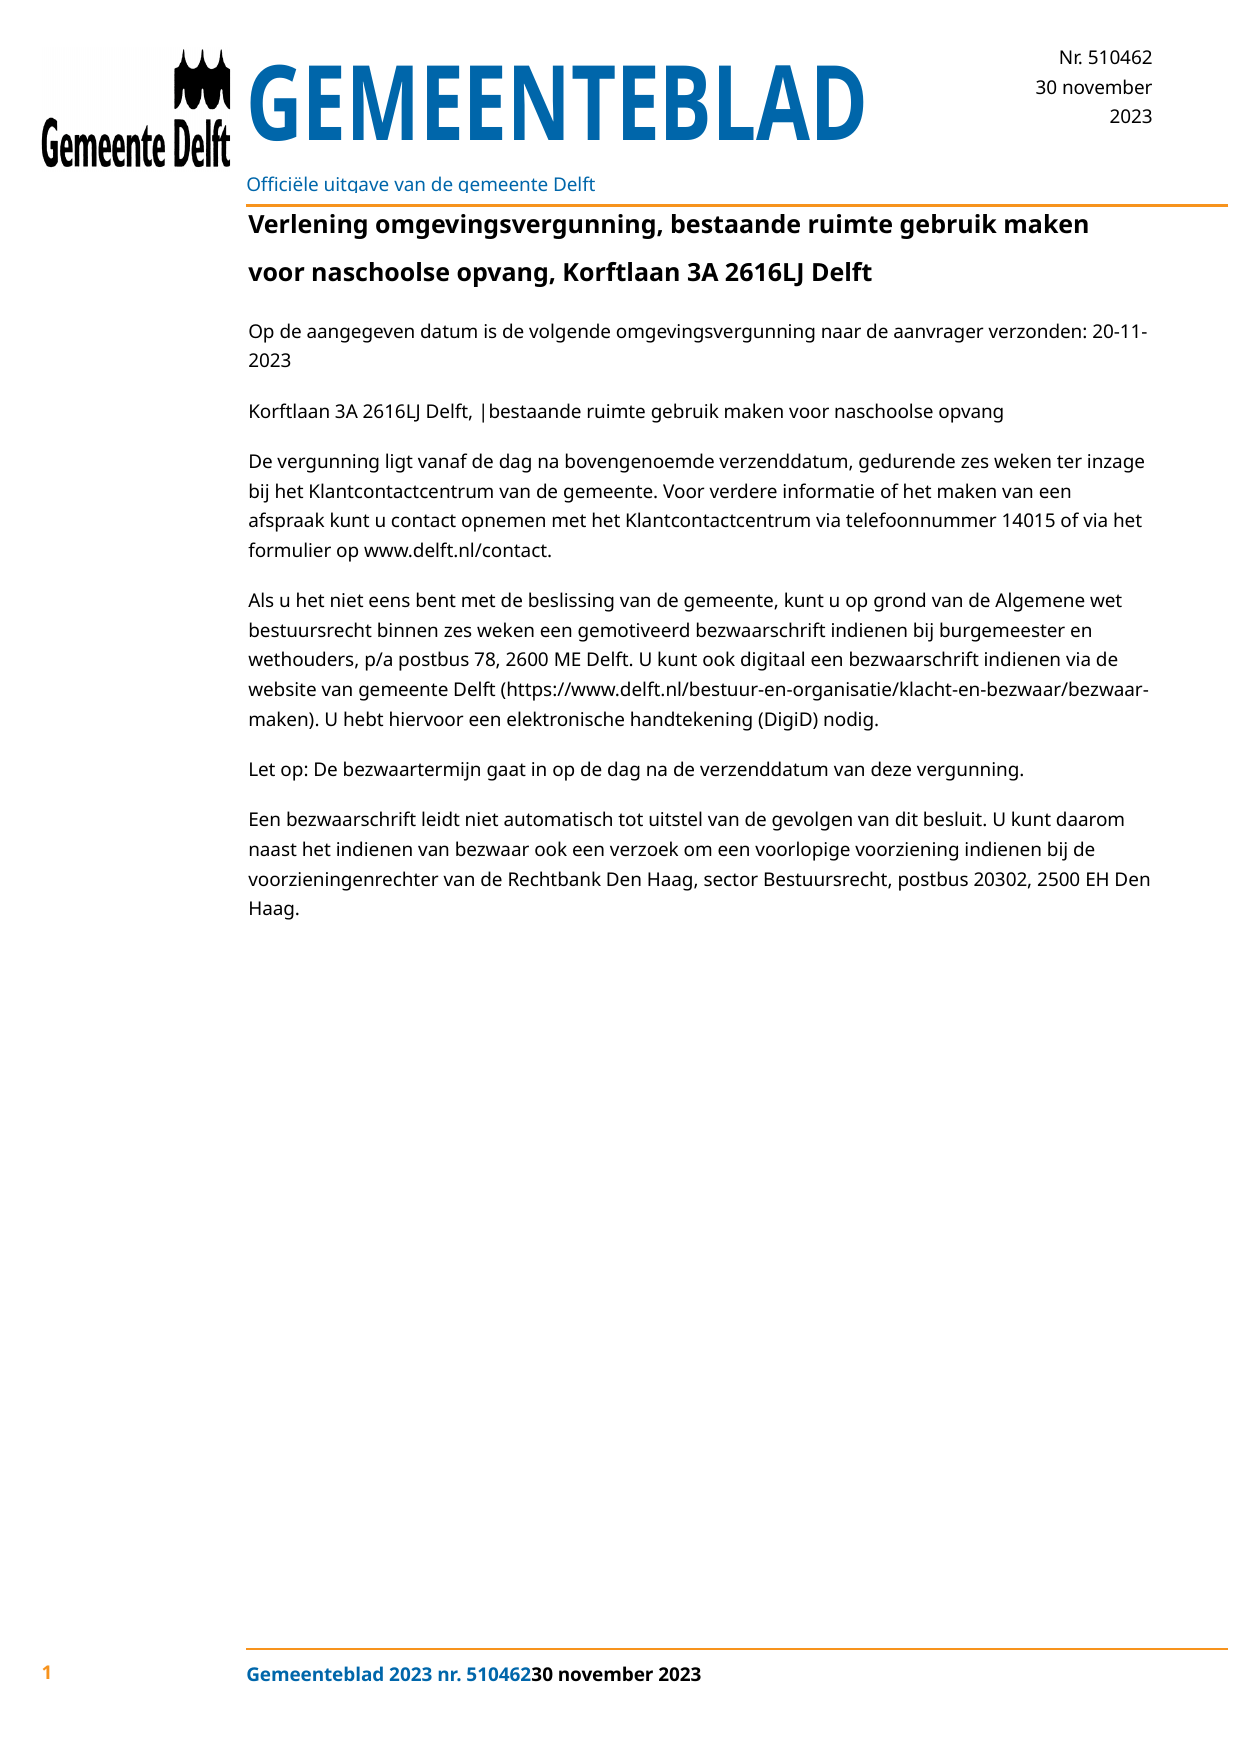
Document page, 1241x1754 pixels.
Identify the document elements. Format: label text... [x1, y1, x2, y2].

text Korftlaan 3A 2616LJ Delft, |bestaande ruimte gebruik maken voor naschoolse opvang [248, 398, 1152, 424]
text Een bezwaarschrift leidt niet automatisch tot uitstel van de gevolgen van dit besluit. U kunt daarom naast het indienen van bezwaar ook een verzoek om een voorlopige voorziening indienen bij de voorzieningenrechter van de Rechtbank Den Haag, sector Bestuursrecht, postbus 20302, 2500 EH Den Haag. [248, 807, 1152, 921]
text Let op: De bezwaartermijn gaat in op de dag na de verzenddatum van deze vergunning. [248, 756, 1152, 782]
text De vergunning ligt vanaf de dag na bovengenoemde verzenddatum, gedurende zes weken ter inzage bij het Klantcontactcentrum van de gemeente. Voor verdere informatie of het maken van een afspraak kunt u contact opnemen met het Klantcontactcentrum via telefoonnummer 14015 of via het formulier op www.delft.nl/contact. [248, 448, 1152, 563]
text Verlening omgevingsvergunning, bestaande ruimte gebruik maken voor naschoolse opvang, Korftlaan 3A 2616LJ Delft [248, 207, 1152, 288]
picture [41, 47, 231, 172]
text Als u het niet eens bent met de beslissing van de gemeente, kunt u op grond van de Algemene wet bestuursrecht binnen zes weken een gemotiveerd bezwaarschrift indienen bij burgemeester en wethouders, p/a postbus 78, 2600 ME Delft. U kunt ook digitaal een bezwaarschrift indienen via de website van gemeente Delft (https://www.delft.nl/bestuur-en-organisatie/klacht-en-bezwaar/bezwaar-maken). U hebt hiervoor een elektronische handtekening (DigiD) nodig. [248, 587, 1152, 732]
text Op de aangegeven datum is de volgende omgevingsvergunning naar de aanvrager verzonden: 20-11-2023 [248, 318, 1152, 373]
